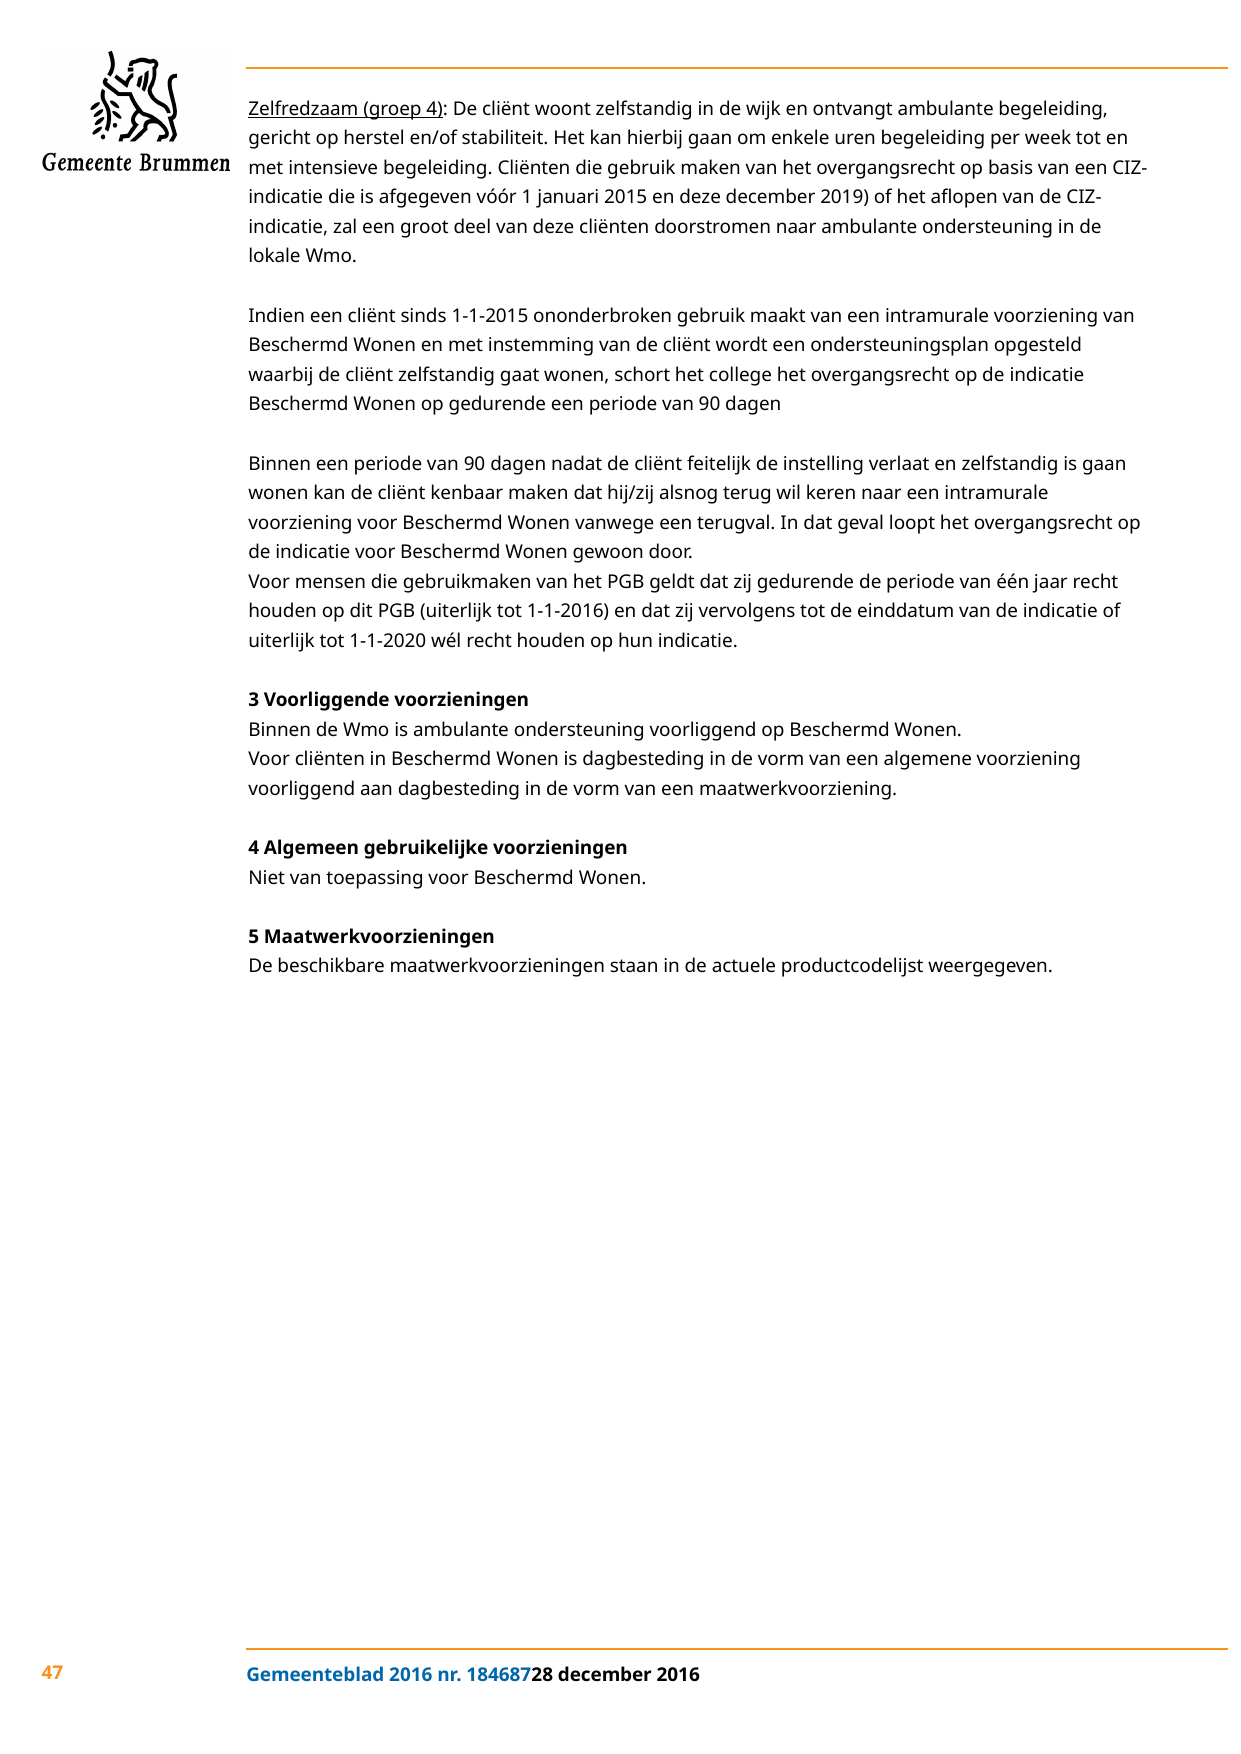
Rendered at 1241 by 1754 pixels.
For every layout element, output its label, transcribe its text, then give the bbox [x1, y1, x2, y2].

text Zelfredzaam (groep 4): De cliënt woont zelfstandig in de wijk en ontvangt ambulante begeleiding, gericht op herstel en/of stabiliteit. Het kan hierbij gaan om enkele uren begeleiding per week tot en met intensieve begeleiding. Cliënten die gebruik maken van het overgangsrecht op basis van een CIZ-indicatie die is afgegeven vóór 1 januari 2015 en deze december 2019) of het aflopen van de CIZ-indicatie, zal een groot deel van deze cliënten doorstromen naar ambulante ondersteuning in de lokale Wmo. [248, 95, 1152, 268]
text 3 Voorliggende voorzieningen [248, 686, 1152, 712]
text Binnen de Wmo is ambulante ondersteuning voorliggend op Beschermd Wonen. [248, 716, 1152, 742]
text Binnen een periode van 90 dagen nadat de cliënt feitelijk de instelling verlaat en zelfstandig is gaan wonen kan de cliënt kenbaar maken dat hij/zij alsnog terug wil keren naar een intramurale voorziening voor Beschermd Wonen vanwege een terugval. In dat geval loopt het overgangsrecht op de indicatie voor Beschermd Wonen gewoon door. [248, 450, 1152, 564]
picture [41, 47, 231, 172]
text Indien een cliënt sinds 1-1-2015 ononderbroken gebruik maakt van een intramurale voorziening van Beschermd Wonen en met instemming van de cliënt wordt een ondersteuningsplan opgesteld waarbij de cliënt zelfstandig gaat wonen, schort het college het overgangsrecht op de indicatie Beschermd Wonen op gedurende een periode van 90 dagen [248, 302, 1152, 416]
text Niet van toepassing voor Beschermd Wonen. [248, 864, 1152, 890]
text Voor mensen die gebruikmaken van het PGB geldt dat zij gedurende de periode van één jaar recht houden op dit PGB (uiterlijk tot 1-1-2016) en dat zij vervolgens tot de einddatum van de indicatie of uiterlijk tot 1-1-2020 wél recht houden op hun indicatie. [248, 568, 1152, 653]
text 5 Maatwerkvoorzieningen [248, 923, 1152, 949]
text 4 Algemeen gebruikelijke voorzieningen [248, 834, 1152, 860]
text Voor cliënten in Beschermd Wonen is dagbesteding in de vorm van een algemene voorziening voorliggend aan dagbesteding in de vorm van een maatwerkvoorziening. [248, 746, 1152, 801]
text De beschikbare maatwerkvoorzieningen staan in de actuele productcodelijst weergegeven. [248, 953, 1152, 978]
